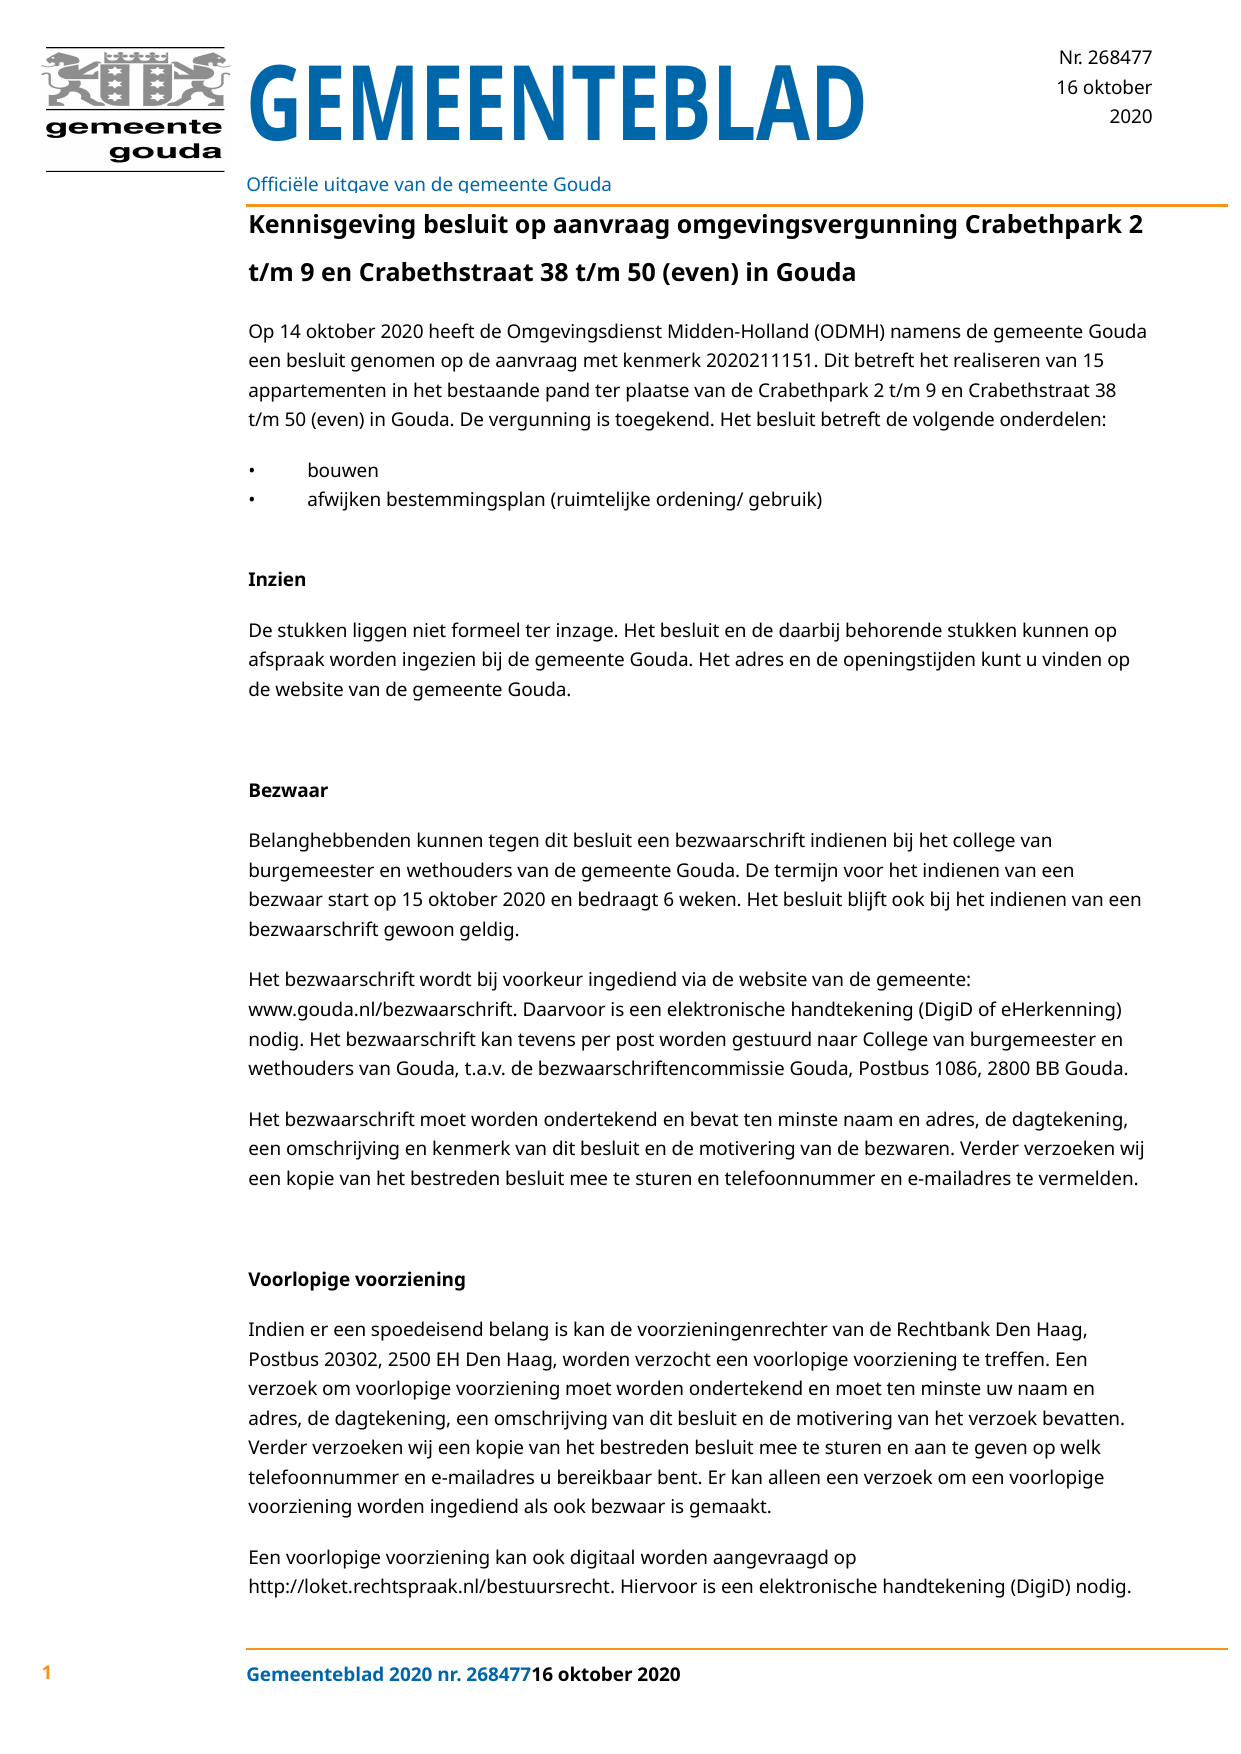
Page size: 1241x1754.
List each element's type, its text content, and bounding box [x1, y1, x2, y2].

text Belanghebbenden kunnen tegen dit besluit een bezwaarschrift indienen bij het college van burgemeester en wethouders van de gemeente Gouda. De termijn voor het indienen van een bezwaar start op 15 oktober 2020 en bedraagt 6 weken. Het besluit blijft ook bij het indienen van een bezwaarschrift gewoon geldig. [248, 827, 1152, 942]
text Op 14 oktober 2020 heeft de Omgevingsdienst Midden-Holland (ODMH) namens de gemeente Gouda een besluit genomen op de aanvraag met kenmerk 2020211151. Dit betreft het realiseren van 15 appartementen in het bestaande pand ter plaatse van de Crabethpark 2 t/m 9 en Crabethstraat 38 t/m 50 (even) in Gouda. De vergunning is toegekend. Het besluit betreft de volgende onderdelen: [248, 318, 1152, 432]
text Het bezwaarschrift wordt bij voorkeur ingediend via de website van de gemeente: www.gouda.nl/bezwaarschrift. Daarvoor is een elektronische handtekening (DigiD of eHerkenning) nodig. Het bezwaarschrift kan tevens per post worden gestuurd naar College van burgemeester en wethouders van Gouda, t.a.v. de bezwaarschriftencommissie Gouda, Postbus 1086, 2800 BB Gouda. [248, 967, 1152, 1081]
list afwijken bestemmingsplan (ruimtelijke ordening/ gebruik) [248, 487, 1152, 512]
text Indien er een spoedeisend belang is kan de voorzieningenrechter van de Rechtbank Den Haag, Postbus 20302, 2500 EH Den Haag, worden verzocht een voorlopige voorziening te treffen. Een verzoek om voorlopige voorziening moet worden ondertekend en moet ten minste uw naam en adres, de dagtekening, een omschrijving van dit besluit en de motivering van het verzoek bevatten. Verder verzoeken wij een kopie van het bestreden besluit mee te sturen en aan te geven op welk telefoonnummer en e-mailadres u bereikbaar bent. Er kan alleen een verzoek om een voorlopige voorziening worden ingediend als ook bezwaar is gemaakt. [248, 1316, 1152, 1519]
picture [41, 47, 231, 172]
text Een voorlopige voorziening kan ook digitaal worden aangevraagd op http://loket.rechtspraak.nl/bestuursrecht. Hiervoor is een elektronische handtekening (DigiD) nodig. [248, 1544, 1152, 1599]
text Bezwaar [248, 777, 1152, 803]
text De stukken liggen niet formeel ter inzage. Het besluit en de daarbij behorende stukken kunnen op afspraak worden ingezien bij de gemeente Gouda. Het adres en de openingstijden kunt u vinden op de website van de gemeente Gouda. [248, 617, 1152, 702]
list bouwen [248, 457, 1152, 483]
text Inzien [248, 567, 1152, 592]
text Kennisgeving besluit op aanvraag omgevingsvergunning Crabethpark 2 t/m 9 en Crabethstraat 38 t/m 50 (even) in Gouda [248, 207, 1152, 288]
text Het bezwaarschrift moet worden ondertekend en bevat ten minste naam en adres, de dagtekening, een omschrijving en kenmerk van dit besluit en de motivering van de bezwaren. Verder verzoeken wij een kopie van het bestreden besluit mee te sturen en telefoonnummer en e-mailadres te vermelden. [248, 1106, 1152, 1191]
text Voorlopige voorziening [248, 1266, 1152, 1292]
